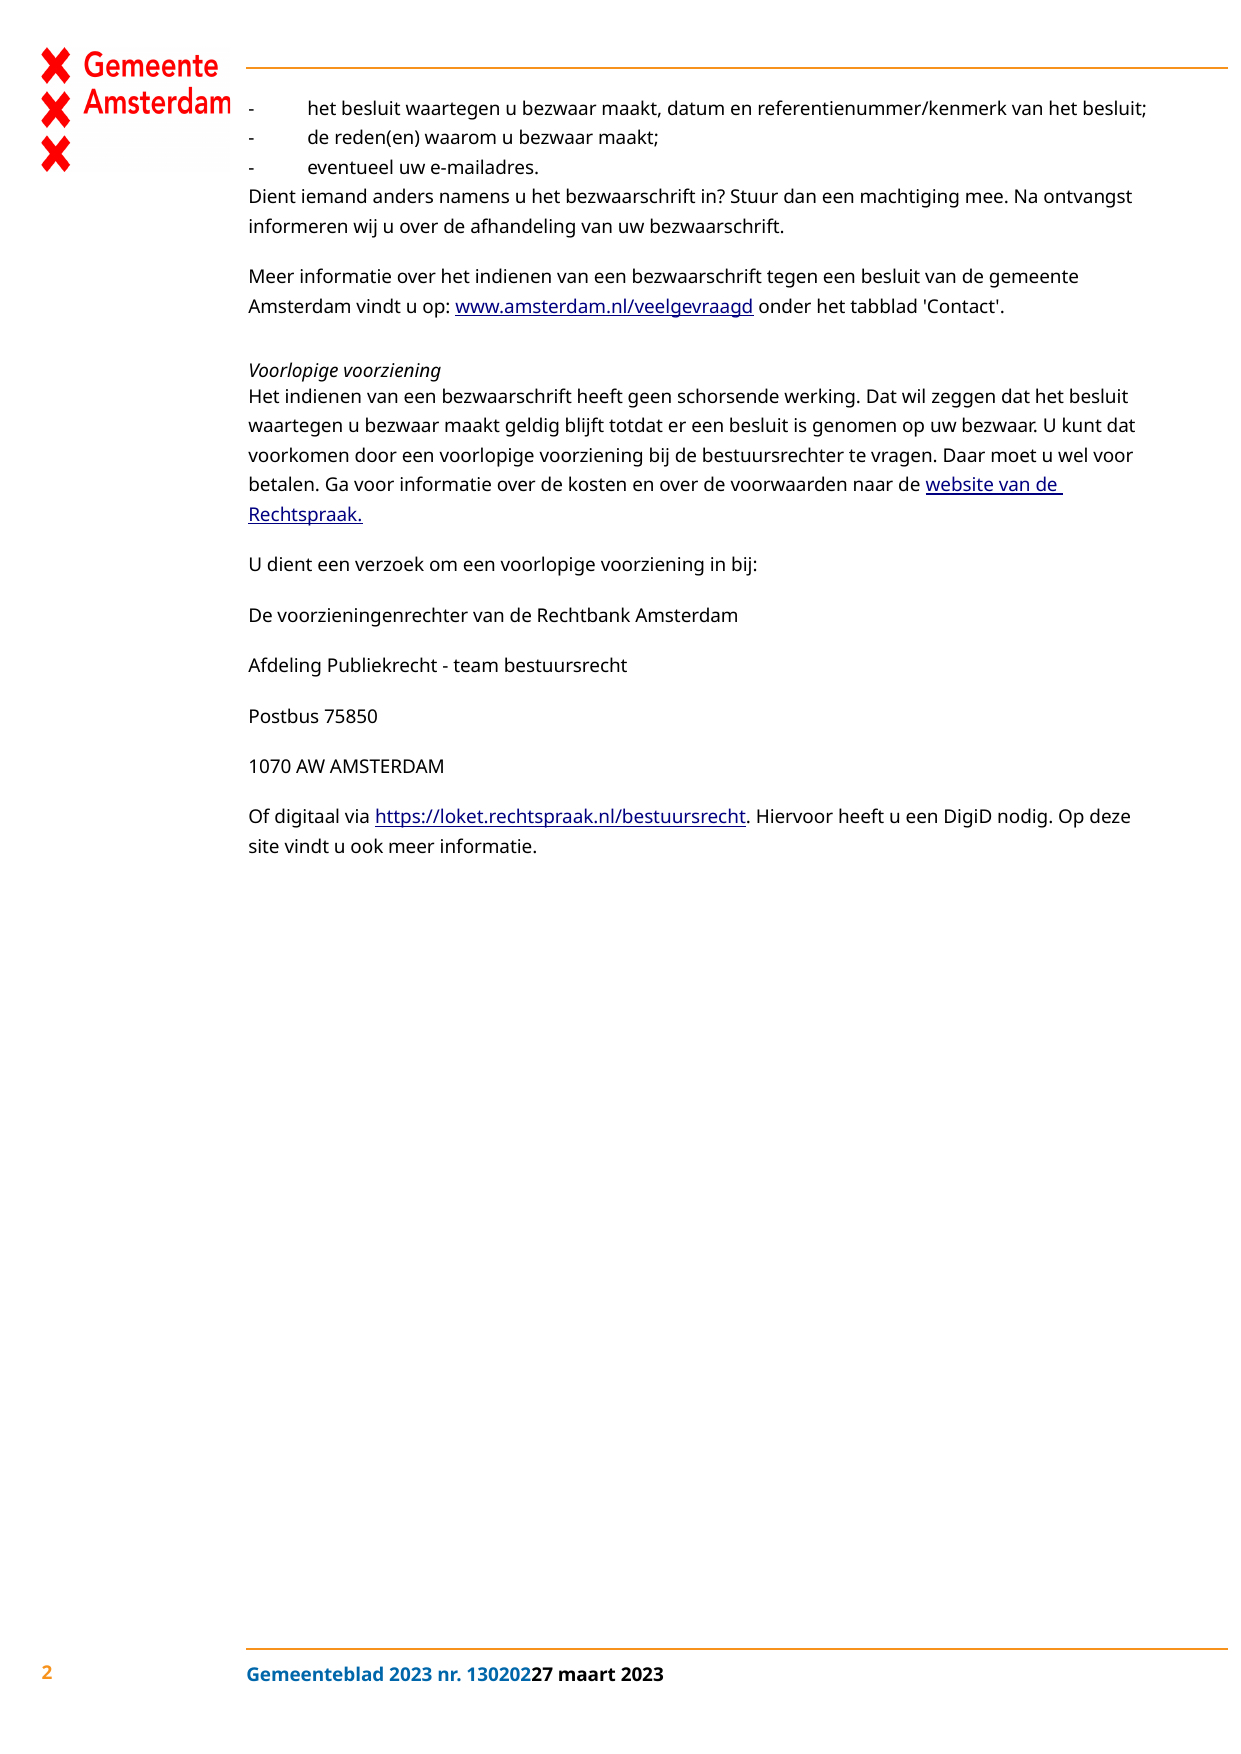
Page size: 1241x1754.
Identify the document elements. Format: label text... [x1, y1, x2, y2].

text De voorzieningenrechter van de Rechtbank Amsterdam [248, 602, 1152, 628]
text Het indienen van een bezwaarschrift heeft geen schorsende werking. Dat wil zeggen dat het besluit waartegen u bezwaar maakt geldig blijft totdat er een besluit is genomen op uw bezwaar. U kunt dat voorkomen door een voorlopige voorziening bij de bestuursrechter te vragen. Daar moet u wel voor betalen. Ga voor informatie over de kosten en over de voorwaarden naar de website van de Rechtspraak. [248, 383, 1152, 527]
list de reden(en) waarom u bezwaar maakt; [248, 124, 1152, 150]
list eventueel uw e-mailadres. [248, 154, 1152, 180]
text Of digitaal via https://loket.rechtspraak.nl/bestuursrecht. Hiervoor heeft u een DigiD nodig. Op deze site vindt u ook meer informatie. [248, 804, 1152, 859]
text U dient een verzoek om een voorlopige voorziening in bij: [248, 552, 1152, 577]
text Voorlopige voorziening [248, 357, 1152, 383]
text 1070 AW AMSTERDAM [248, 753, 1152, 779]
picture [41, 47, 231, 172]
text Postbus 75850 [248, 703, 1152, 728]
text Dient iemand anders namens u het bezwaarschrift in? Stuur dan een machtiging mee. Na ontvangst informeren wij u over de afhandeling van uw bezwaarschrift. [248, 183, 1152, 239]
text Meer informatie over het indienen van een bezwaarschrift tegen een besluit van de gemeente Amsterdam vindt u op: www.amsterdam.nl/veelgevraagd onder het tabblad 'Contact'. [248, 263, 1152, 319]
text Afdeling Publiekrecht - team bestuursrecht [248, 652, 1152, 678]
list het besluit waartegen u bezwaar maakt, datum en referentienummer/kenmerk van het besluit; [248, 95, 1152, 121]
